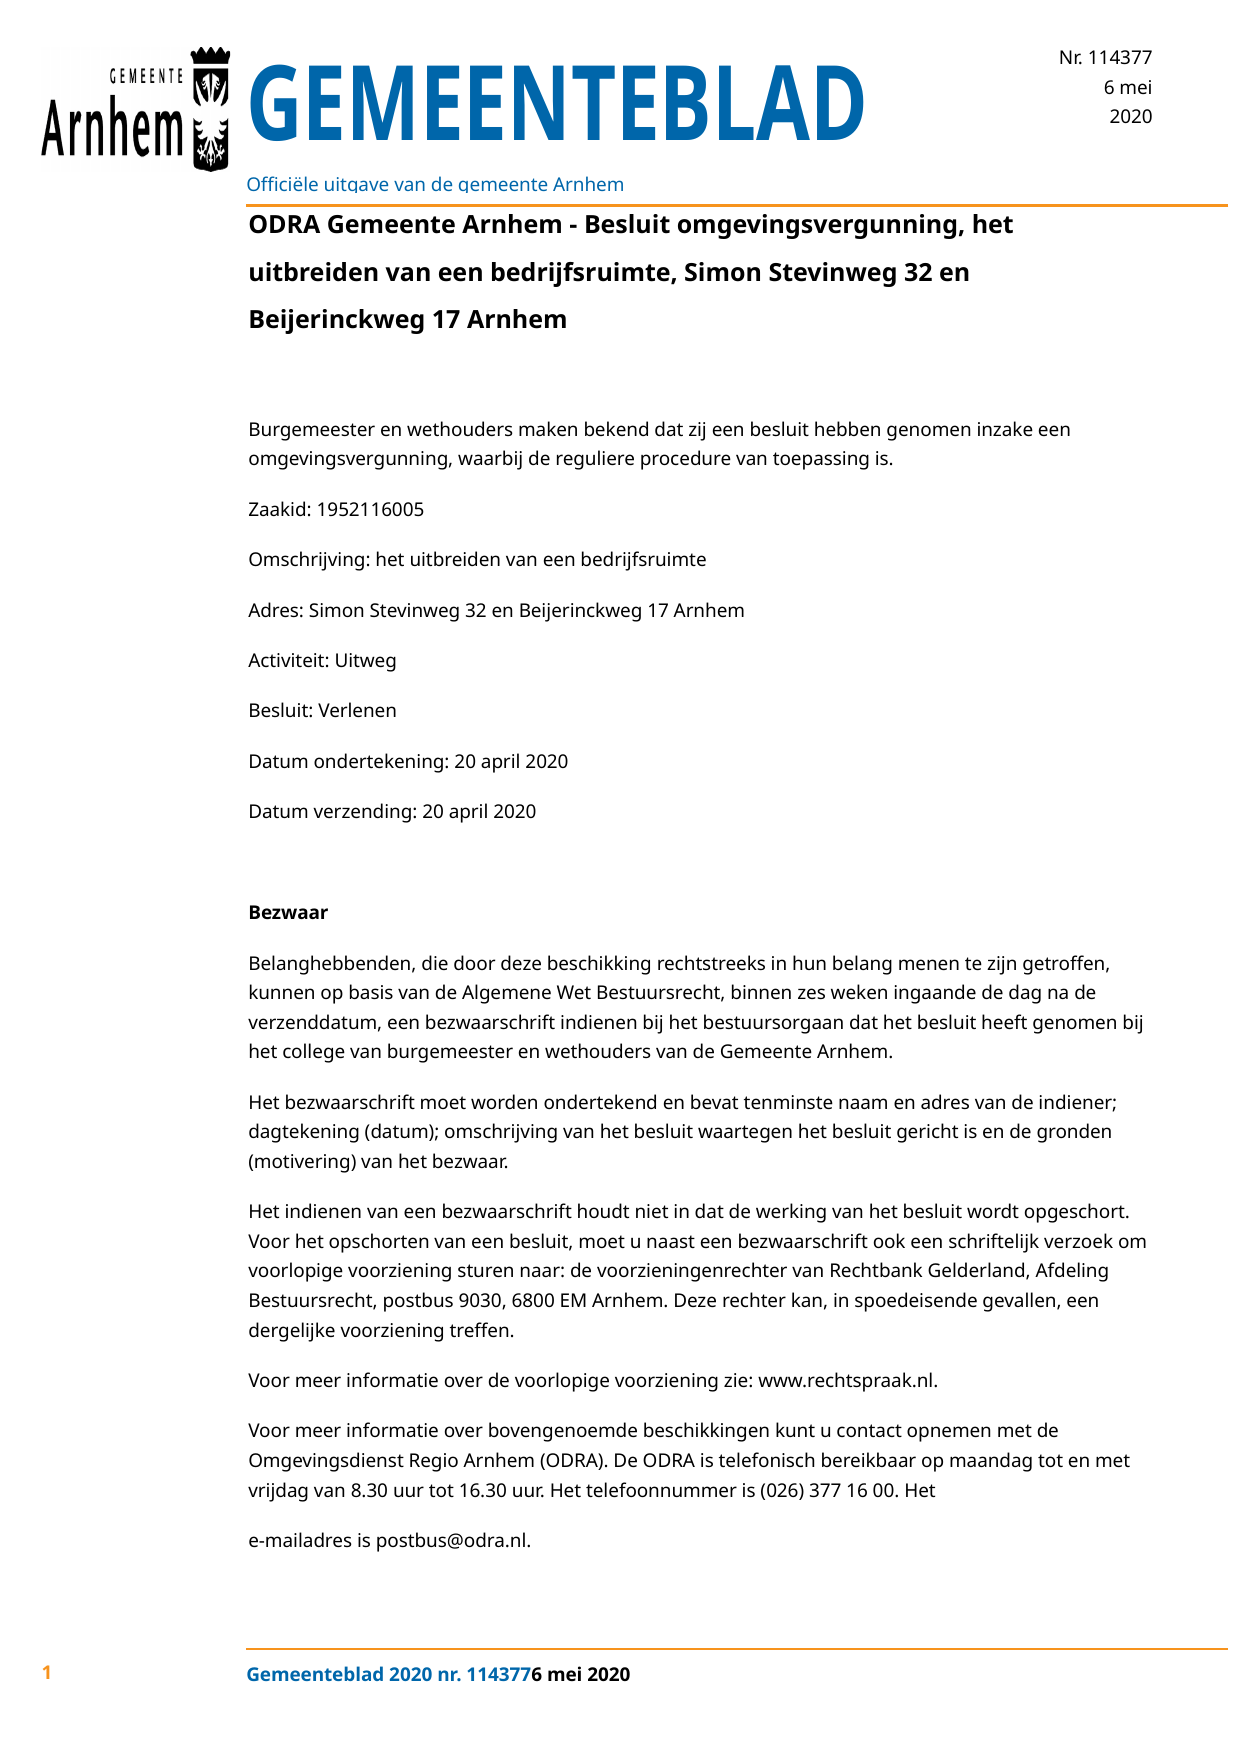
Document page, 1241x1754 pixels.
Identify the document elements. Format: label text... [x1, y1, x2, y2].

text Het bezwaarschrift moet worden ondertekend en bevat tenminste naam en adres van de indiener; dagtekening (datum); omschrijving van het besluit waartegen het besluit gericht is en de gronden (motivering) van het bezwaar. [248, 1089, 1152, 1174]
text Datum ondertekening: 20 april 2020 [248, 748, 1152, 774]
text Bezwaar [248, 899, 1152, 925]
text Activiteit: Uitweg [248, 647, 1152, 673]
text Het indienen van een bezwaarschrift houdt niet in dat de werking van het besluit wordt opgeschort. Voor het opschorten van een besluit, moet u naast een bezwaarschrift ook een schriftelijk verzoek om voorlopige voorziening sturen naar: de voorzieningenrechter van Rechtbank Gelderland, Afdeling Bestuursrecht, postbus 9030, 6800 EM Arnhem. Deze rechter kan, in spoedeisende gevallen, een dergelijke voorziening treffen. [248, 1198, 1152, 1342]
text Zaakid: 1952116005 [248, 496, 1152, 522]
text Adres: Simon Stevinweg 32 en Beijerinckweg 17 Arnhem [248, 597, 1152, 622]
text Omschrijving: het uitbreiden van een bedrijfsruimte [248, 546, 1152, 572]
text Voor meer informatie over bovengenoemde beschikkingen kunt u contact opnemen met de Omgevingsdienst Regio Arnhem (ODRA). De ODRA is telefonisch bereikbaar op maandag tot en met vrijdag van 8.30 uur tot 16.30 uur. Het telefoonnummer is (026) 377 16 00. Het [248, 1418, 1152, 1502]
text Besluit: Verlenen [248, 698, 1152, 723]
text Belanghebbenden, die door deze beschikking rechtstreeks in hun belang menen te zijn getroffen, kunnen op basis van de Algemene Wet Bestuursrecht, binnen zes weken ingaande de dag na de verzenddatum, een bezwaarschrift indienen bij het bestuursorgaan dat het besluit heeft genomen bij het college van burgemeester en wethouders van de Gemeente Arnhem. [248, 950, 1152, 1064]
text Burgemeester en wethouders maken bekend dat zij een besluit hebben genomen inzake een omgevingsvergunning, waarbij de reguliere procedure van toepassing is. [248, 416, 1152, 471]
text Voor meer informatie over de voorlopige voorziening zie: www.rechtspraak.nl. [248, 1367, 1152, 1393]
text ODRA Gemeente Arnhem - Besluit omgevingsvergunning, het uitbreiden van een bedrijfsruimte, Simon Stevinweg 32 en Beijerinckweg 17 Arnhem [248, 207, 1152, 336]
text Datum verzending: 20 april 2020 [248, 798, 1152, 824]
picture [41, 47, 231, 172]
text e-mailadres is postbus@odra.nl. [248, 1527, 1152, 1553]
